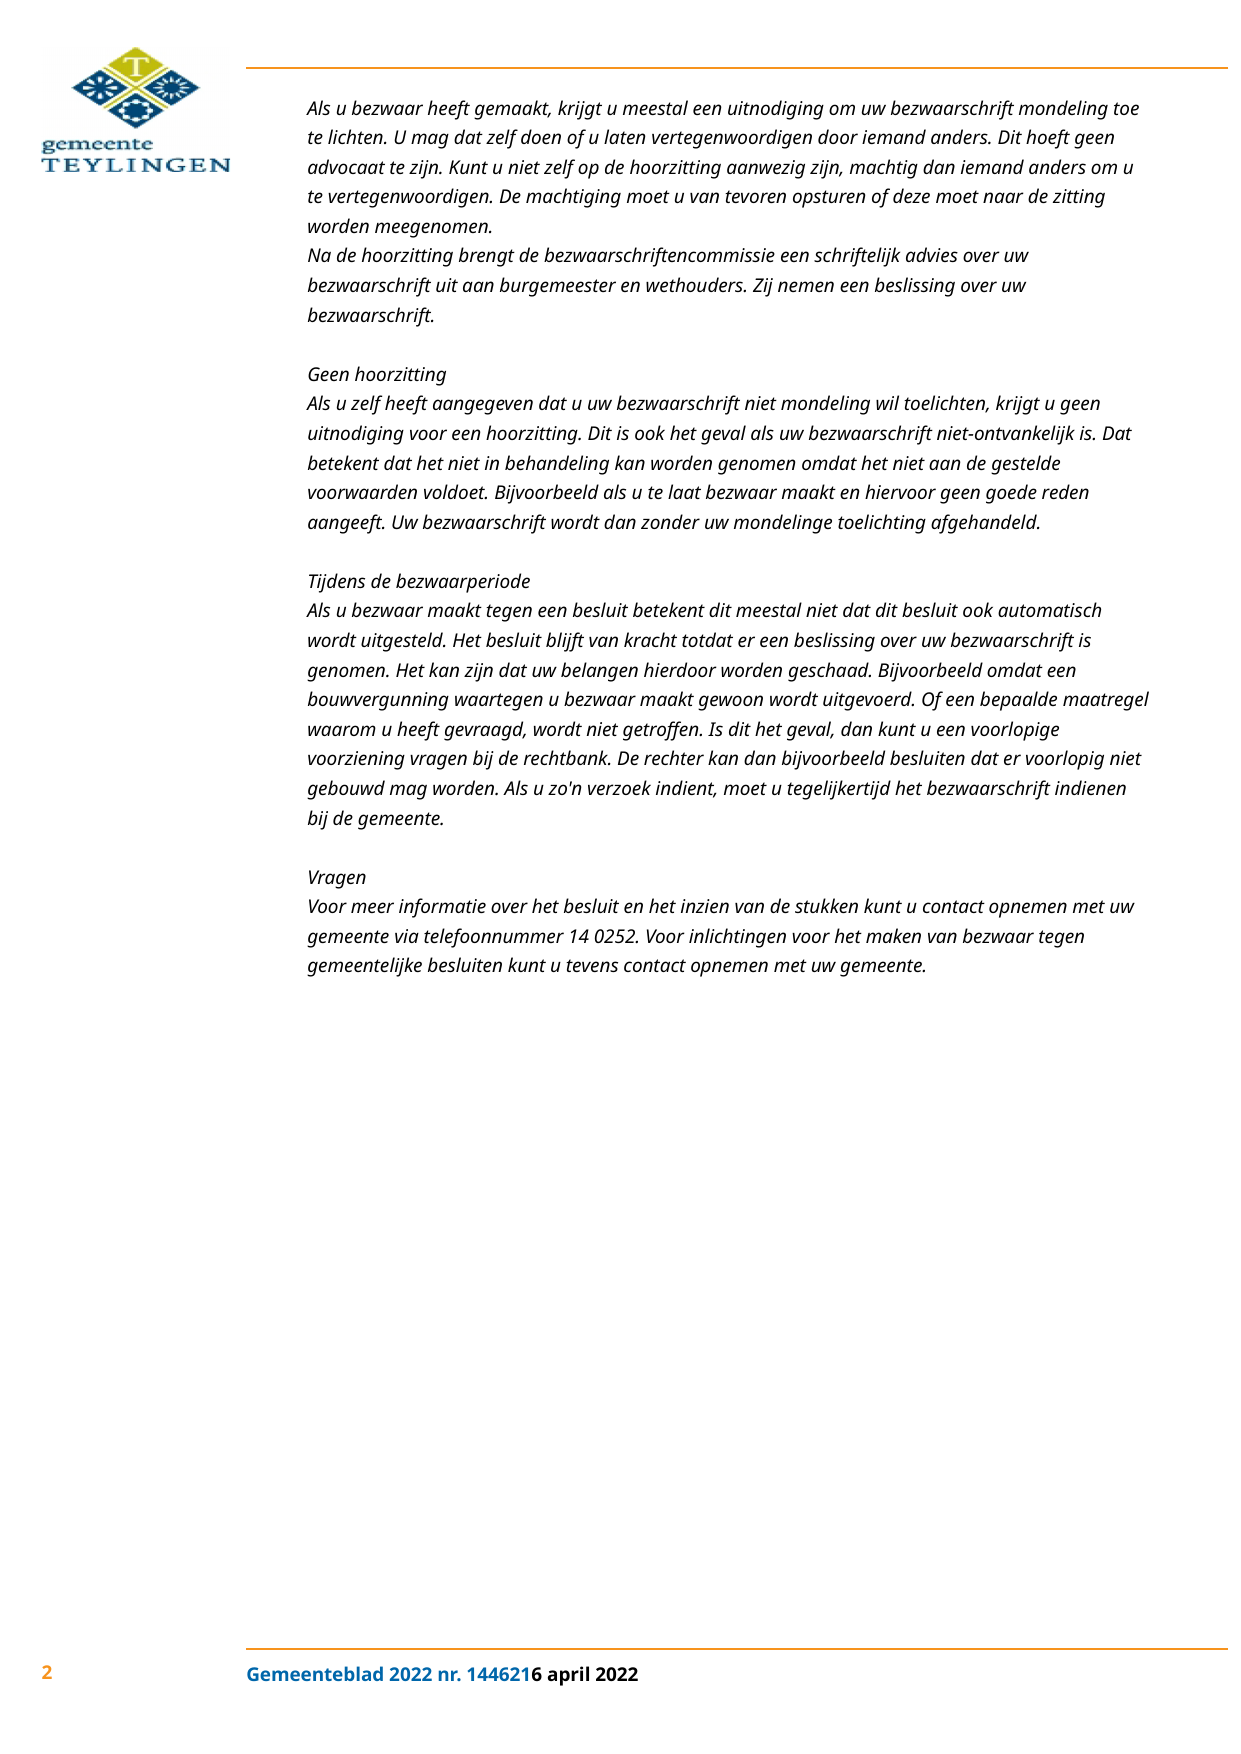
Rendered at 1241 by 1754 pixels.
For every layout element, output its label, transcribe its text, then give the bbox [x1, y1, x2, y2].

list Na de hoorzitting brengt de bezwaarschriftencommissie een schriftelijk advies over uw bezwaarschrift uit aan burgemeester en wethouders. Zij nemen een beslissing over uw bezwaarschrift. [248, 243, 1152, 328]
picture [41, 47, 231, 172]
list Vragen [248, 864, 1152, 890]
list Als u bezwaar heeft gemaakt, krijgt u meestal een uitnodiging om uw bezwaarschrift mondeling toe te lichten. U mag dat zelf doen of u laten vertegenwoordigen door iemand anders. Dit hoeft geen advocaat te zijn. Kunt u niet zelf op de hoorzitting aanwezig zijn, machtig dan iemand anders om u te vertegenwoordigen. De machtiging moet u van tevoren opsturen of deze moet naar de zitting worden meegenomen. [248, 95, 1152, 239]
list Als u bezwaar maakt tegen een besluit betekent dit meestal niet dat dit besluit ook automatisch wordt uitgesteld. Het besluit blijft van kracht totdat er een beslissing over uw bezwaarschrift is genomen. Het kan zijn dat uw belangen hierdoor worden geschaad. Bijvoorbeeld omdat een bouwvergunning waartegen u bezwaar maakt gewoon wordt uitgevoerd. Of een bepaalde maatregel waarom u heeft gevraagd, wordt niet getroffen. Is dit het geval, dan kunt u een voorlopige voorziening vragen bij de rechtbank. De rechter kan dan bijvoorbeeld besluiten dat er voorlopig niet gebouwd mag worden. Als u zo'n verzoek indient, moet u tegelijkertijd het bezwaarschrift indienen bij de gemeente. [248, 598, 1152, 831]
list Als u zelf heeft aangegeven dat u uw bezwaarschrift niet mondeling wil toelichten, krijgt u geen uitnodiging voor een hoorzitting. Dit is ook het geval als uw bezwaarschrift niet-ontvankelijk is. Dat betekent dat het niet in behandeling kan worden genomen omdat het niet aan de gestelde voorwaarden voldoet. Bijvoorbeeld als u te laat bezwaar maakt en hiervoor geen goede reden aangeeft. Uw bezwaarschrift wordt dan zonder uw mondelinge toelichting afgehandeld. [248, 391, 1152, 535]
list Voor meer informatie over het besluit en het inzien van de stukken kunt u contact opnemen met uw gemeente via telefoonnummer 14 0252. Voor inlichtingen voor het maken van bezwaar tegen gemeentelijke besluiten kunt u tevens contact opnemen met uw gemeente. [248, 893, 1152, 978]
list Tijdens de bezwaarperiode [248, 568, 1152, 594]
list Geen hoorzitting [248, 361, 1152, 387]
